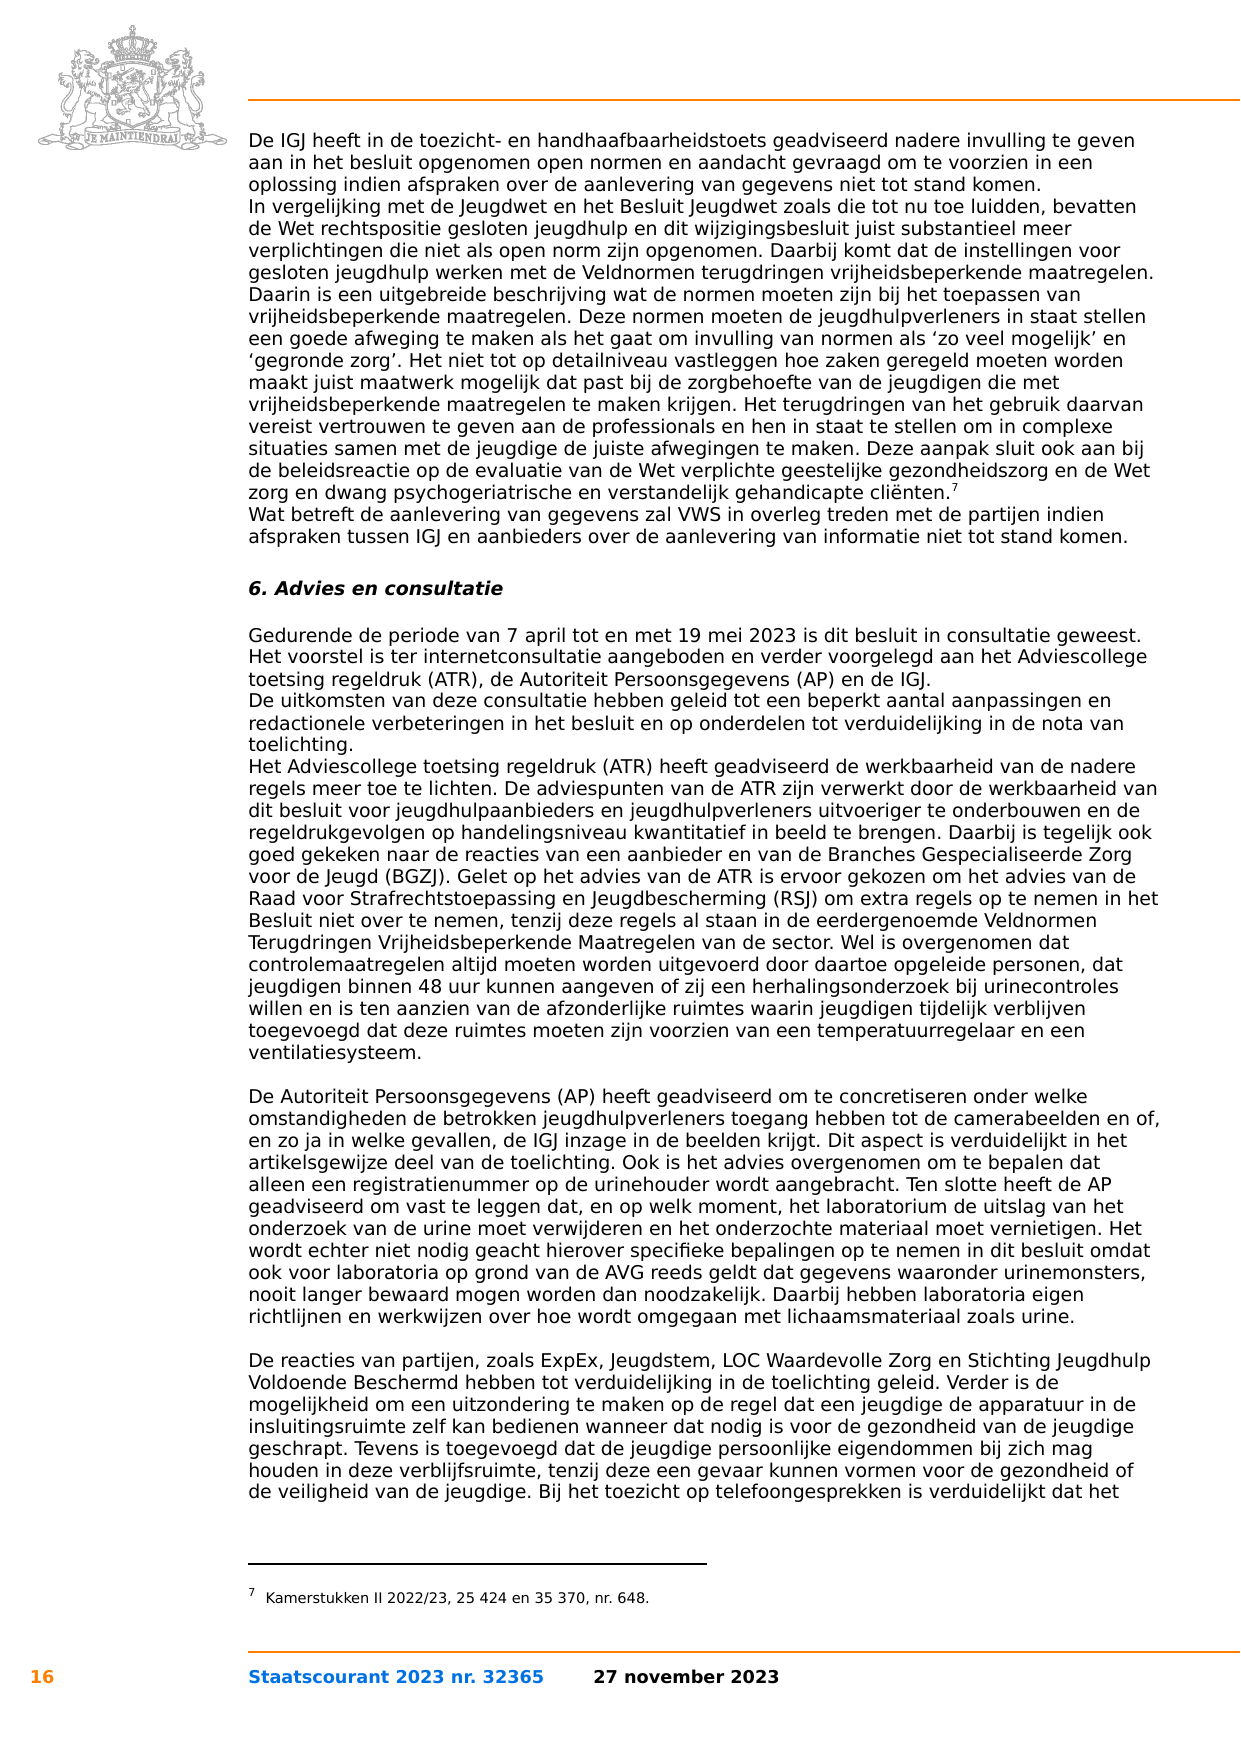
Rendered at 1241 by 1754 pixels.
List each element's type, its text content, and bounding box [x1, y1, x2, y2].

text Het Adviescollege toetsing regeldruk (ATR) heeft geadviseerd de werkbaarheid van de nadere regels meer toe te lichten. De adviespunten van de ATR zijn verwerkt door de werkbaarheid van dit besluit voor jeugdhulpaanbieders en jeugdhulpverleners uitvoeriger te onderbouwen en de regeldrukgevolgen op handelingsniveau kwantitatief in beeld te brengen. Daarbij is tegelijk ook goed gekeken naar de reacties van een aanbieder en van de Branches Gespecialiseerde Zorg voor de Jeugd (BGZJ). Gelet op het advies van de ATR is ervoor gekozen om het advies van de Raad voor Strafrechtstoepassing en Jeugdbescherming (RSJ) om extra regels op te nemen in het Besluit niet over te nemen, tenzij deze regels al staan in de eerdergenoemde Veldnormen Terugdringen Vrijheidsbeperkende Maatregelen van de sector. Wel is overgenomen dat controlemaatregelen altijd moeten worden uitgevoerd door daartoe opgeleide personen, dat jeugdigen binnen 48 uur kunnen aangeven of zij een herhalingsonderzoek bij urinecontroles willen en is ten aanzien van de afzonderlijke ruimtes waarin jeugdigen tijdelijk verblijven toegevoegd dat deze ruimtes moeten zijn voorzien van een temperatuurregelaar en een ventilatiesysteem. [248, 756, 1163, 1064]
text De IGJ heeft in de toezicht- en handhaafbaarheidstoets geadviseerd nadere invulling te geven aan in het besluit opgenomen open normen en aandacht gevraagd om te voorzien in een oplossing indien afspraken over de aanlevering van gegevens niet tot stand komen. [248, 130, 1163, 196]
text Wat betreft de aanlevering van gegevens zal VWS in overleg treden met de partijen indien afspraken tussen IGJ en aanbieders over de aanlevering van informatie niet tot stand komen. [248, 503, 1163, 547]
picture [38, 25, 227, 150]
text De reacties van partijen, zoals ExpEx, Jeugdstem, LOC Waardevolle Zorg en Stichting Jeugdhulp Voldoende Beschermd hebben tot verduidelijking in de toelichting geleid. Verder is de mogelijkheid om een uitzondering te maken op de regel dat een jeugdige de apparatuur in de insluitingsruimte zelf kan bedienen wanneer dat nodig is voor de gezondheid van de jeugdige geschrapt. Tevens is toegevoegd dat de jeugdige persoonlijke eigendommen bij zich mag houden in deze verblijfsruimte, tenzij deze een gevaar kunnen vormen voor de gezondheid of de veiligheid van de jeugdige. Bij het toezicht op telefoongesprekken is verduidelijkt dat het [248, 1349, 1163, 1503]
text De Autoriteit Persoonsgegevens (AP) heeft geadviseerd om te concretiseren onder welke omstandigheden de betrokken jeugdhulpverleners toegang hebben tot de camerabeelden en of, en zo ja in welke gevallen, de IGJ inzage in de beelden krijgt. Dit aspect is verduidelijkt in het artikelsgewijze deel van de toelichting. Ook is het advies overgenomen om te bepalen dat alleen een registratienummer op de urinehouder wordt aangebracht. Ten slotte heeft de AP geadviseerd om vast te leggen dat, en op welk moment, het laboratorium de uitslag van het onderzoek van de urine moet verwijderen en het onderzochte materiaal moet vernietigen. Het wordt echter niet nodig geacht hierover specifieke bepalingen op te nemen in dit besluit omdat ook voor laboratoria op grond van de AVG reeds geldt dat gegevens waaronder urinemonsters, nooit langer bewaard mogen worden dan noodzakelijk. Daarbij hebben laboratoria eigen richtlijnen en werkwijzen over hoe wordt omgegaan met lichaamsmateriaal zoals urine. [248, 1086, 1163, 1328]
subtitle 6. Advies en consultatie [248, 577, 1163, 599]
text De uitkomsten van deze consultatie hebben geleid tot een beperkt aantal aanpassingen en redactionele verbeteringen in het besluit en op onderdelen tot verduidelijking in de nota van toelichting. [248, 690, 1163, 756]
text Kamerstukken II 2022/23, 25 424 en 35 370, nr. 648. [248, 1586, 1163, 1608]
text In vergelijking met de Jeugdwet en het Besluit Jeugdwet zoals die tot nu toe luidden, bevatten de Wet rechtspositie gesloten jeugdhulp en dit wijzigingsbesluit juist substantieel meer verplichtingen die niet als open norm zijn opgenomen. Daarbij komt dat de instellingen voor gesloten jeugdhulp werken met de Veldnormen terugdringen vrijheidsbeperkende maatregelen. Daarin is een uitgebreide beschrijving wat de normen moeten zijn bij het toepassen van vrijheidsbeperkende maatregelen. Deze normen moeten de jeugdhulpverleners in staat stellen een goede afweging te maken als het gaat om invulling van normen als ‘zo veel mogelijk’ en ‘gegronde zorg’. Het niet tot op detailniveau vastleggen hoe zaken geregeld moeten worden maakt juist maatwerk mogelijk dat past bij de zorgbehoefte van de jeugdigen die met vrijheidsbeperkende maatregelen te maken krijgen. Het terugdringen van het gebruik daarvan vereist vertrouwen te geven aan de professionals en hen in staat te stellen om in complexe situaties samen met de jeugdige de juiste afwegingen te maken. Deze aanpak sluit ook aan bij de beleidsreactie op de evaluatie van de Wet verplichte geestelijke gezondheidszorg en de Wet zorg en dwang psychogeriatrische en verstandelijk gehandicapte cliënten. [248, 196, 1163, 503]
text Gedurende de periode van 7 april tot en met 19 mei 2023 is dit besluit in consultatie geweest. Het voorstel is ter internetconsultatie aangeboden en verder voorgelegd aan het Adviescollege toetsing regeldruk (ATR), de Autoriteit Persoonsgegevens (AP) en de IGJ. [248, 624, 1163, 690]
